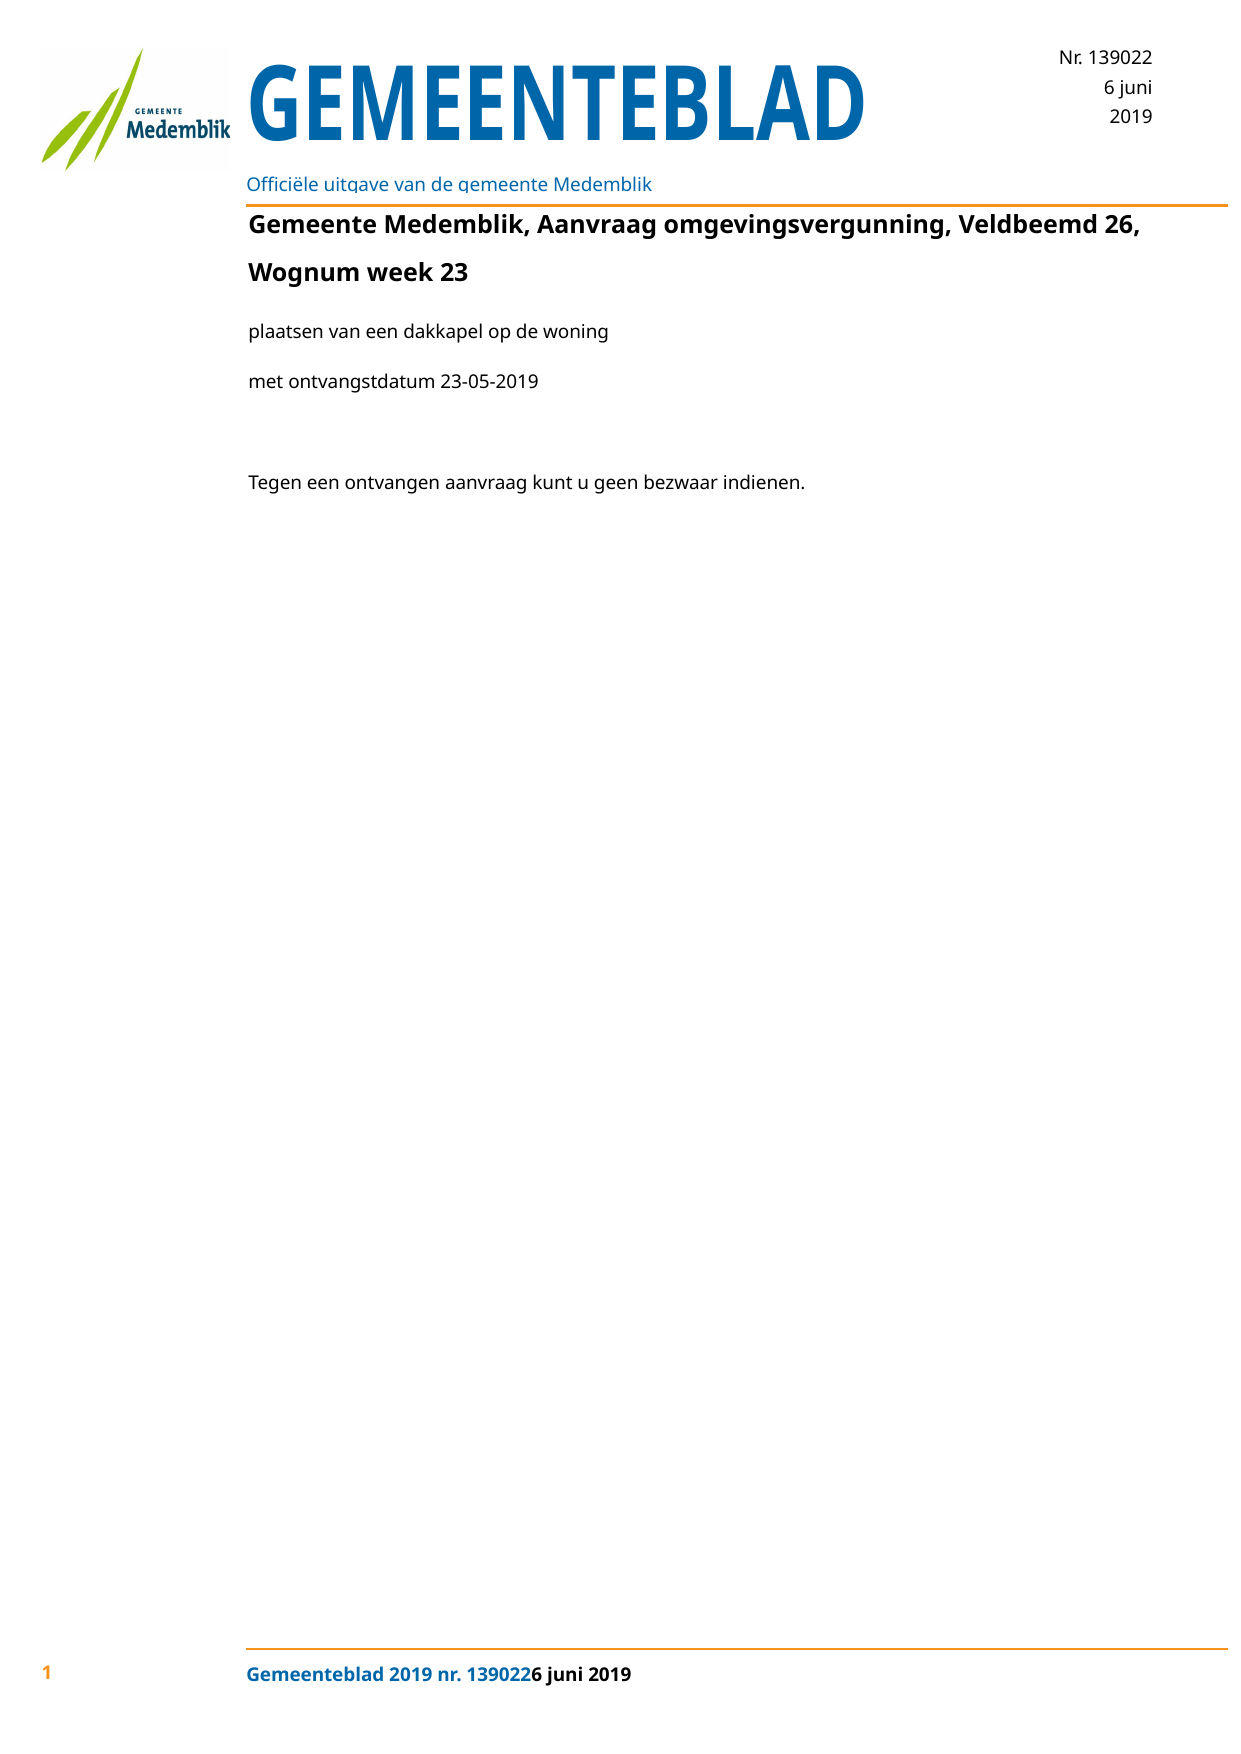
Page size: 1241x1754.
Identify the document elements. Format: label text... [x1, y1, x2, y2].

text Gemeente Medemblik, Aanvraag omgevingsvergunning, Veldbeemd 26, Wognum week 23 [248, 207, 1152, 288]
text plaatsen van een dakkapel op de woning [248, 318, 1152, 344]
text met ontvangstdatum 23-05-2019 [248, 368, 1152, 394]
picture [41, 47, 231, 172]
text Tegen een ontvangen aanvraag kunt u geen bezwaar indienen. [248, 469, 1152, 495]
